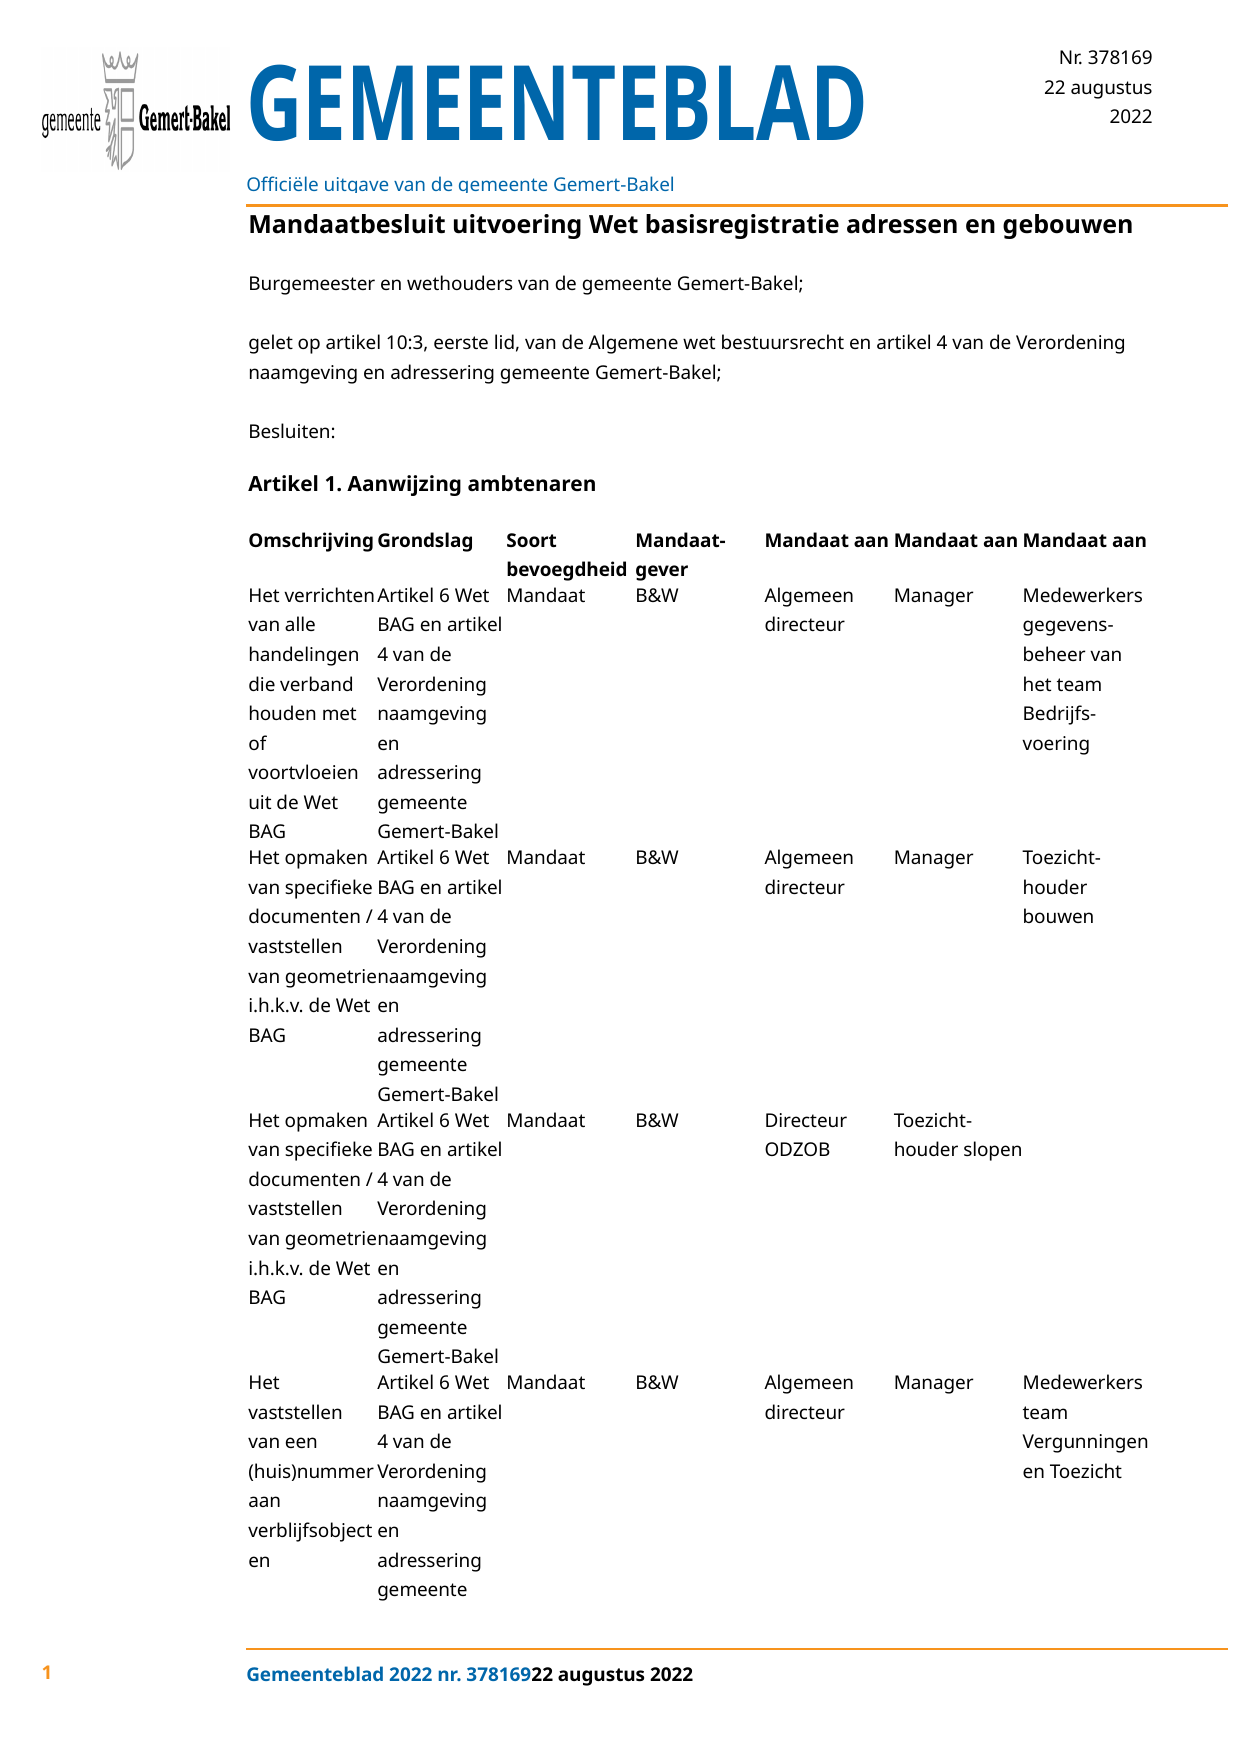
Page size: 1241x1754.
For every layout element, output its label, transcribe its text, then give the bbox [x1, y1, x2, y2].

table_cell B&W [635, 845, 764, 1107]
table_cell Toezicht-houder slopen [894, 1107, 1022, 1369]
table_cell [1023, 1107, 1152, 1369]
table_header Mandaat aan [1023, 527, 1152, 582]
text Mandaatbesluit uitvoering Wet basisregistratie adressen en gebouwen [248, 207, 1152, 241]
table_cell Algemeen directeur [764, 1369, 893, 1602]
table_header Omschrijving [248, 527, 377, 582]
table_cell B&W [635, 1369, 764, 1602]
table_cell Mandaat [506, 1107, 635, 1369]
table_cell B&W [635, 582, 764, 844]
table_cell Manager [894, 845, 1022, 1107]
table_cell Toezicht-houder bouwen [1023, 845, 1152, 1107]
table_header Grondslag [377, 527, 506, 582]
table_cell Het opmaken van specifieke documenten / vaststellen van geometrie i.h.k.v. de Wet BAG [248, 845, 377, 1107]
table_cell B&W [635, 1107, 764, 1369]
table_cell Manager [894, 1369, 1022, 1602]
table_header Mandaat aan [764, 527, 893, 582]
table_cell Mandaat [506, 1369, 635, 1602]
table_cell Algemeen directeur [764, 845, 893, 1107]
text gelet op artikel 10:3, eerste lid, van de Algemene wet bestuursrecht en artikel 4 van de Verordening naamgeving en adressering gemeente Gemert-Bakel; [248, 329, 1152, 385]
table_cell Mandaat [506, 582, 635, 844]
picture [41, 47, 231, 172]
text Burgemeester en wethouders van de gemeente Gemert-Bakel; [248, 270, 1152, 296]
table_cell Algemeen directeur [764, 582, 893, 844]
table_header Mandaat-gever [635, 527, 764, 582]
table_cell Artikel 6 Wet BAG en artikel 4 van de Verordening naamgeving en adressering gemeente Gemert-Bakel [377, 845, 506, 1107]
table_cell Het vaststellen van een (huis)nummer aan verblijfsobjecten [248, 1369, 377, 1602]
table_cell Medewerkers team Vergunningen en Toezicht [1023, 1369, 1152, 1602]
table_cell Artikel 6 Wet BAG en artikel 4 van de Verordening naamgeving en adressering gemeente Gemert-Bakel [377, 1107, 506, 1369]
table_header Soort bevoegdheid [506, 527, 635, 582]
table_cell Artikel 6 Wet BAG en artikel 4 van de Verordening naamgeving en adressering gemeente Gemert-Bakel [377, 582, 506, 844]
text Artikel 1. Aanwijzing ambtenaren [248, 469, 1152, 497]
table_header Mandaat aan [894, 527, 1022, 582]
table_cell Directeur ODZOB [764, 1107, 893, 1369]
table_cell Medewerkers gegevens- beheer van het team Bedrijfs-voering [1023, 582, 1152, 844]
table_cell Manager [894, 582, 1022, 844]
table_cell Het verrichten van alle handelingen die verband houden met of voortvloeien uit de Wet BAG [248, 582, 377, 844]
table_cell Mandaat [506, 845, 635, 1107]
table_cell Het opmaken van specifieke documenten / vaststellen van geometrie i.h.k.v. de Wet BAG [248, 1107, 377, 1369]
text Besluiten: [248, 418, 1152, 444]
table_cell Artikel 6 Wet BAG en artikel 4 van de Verordening naamgeving en adressering gemeente [377, 1369, 506, 1602]
